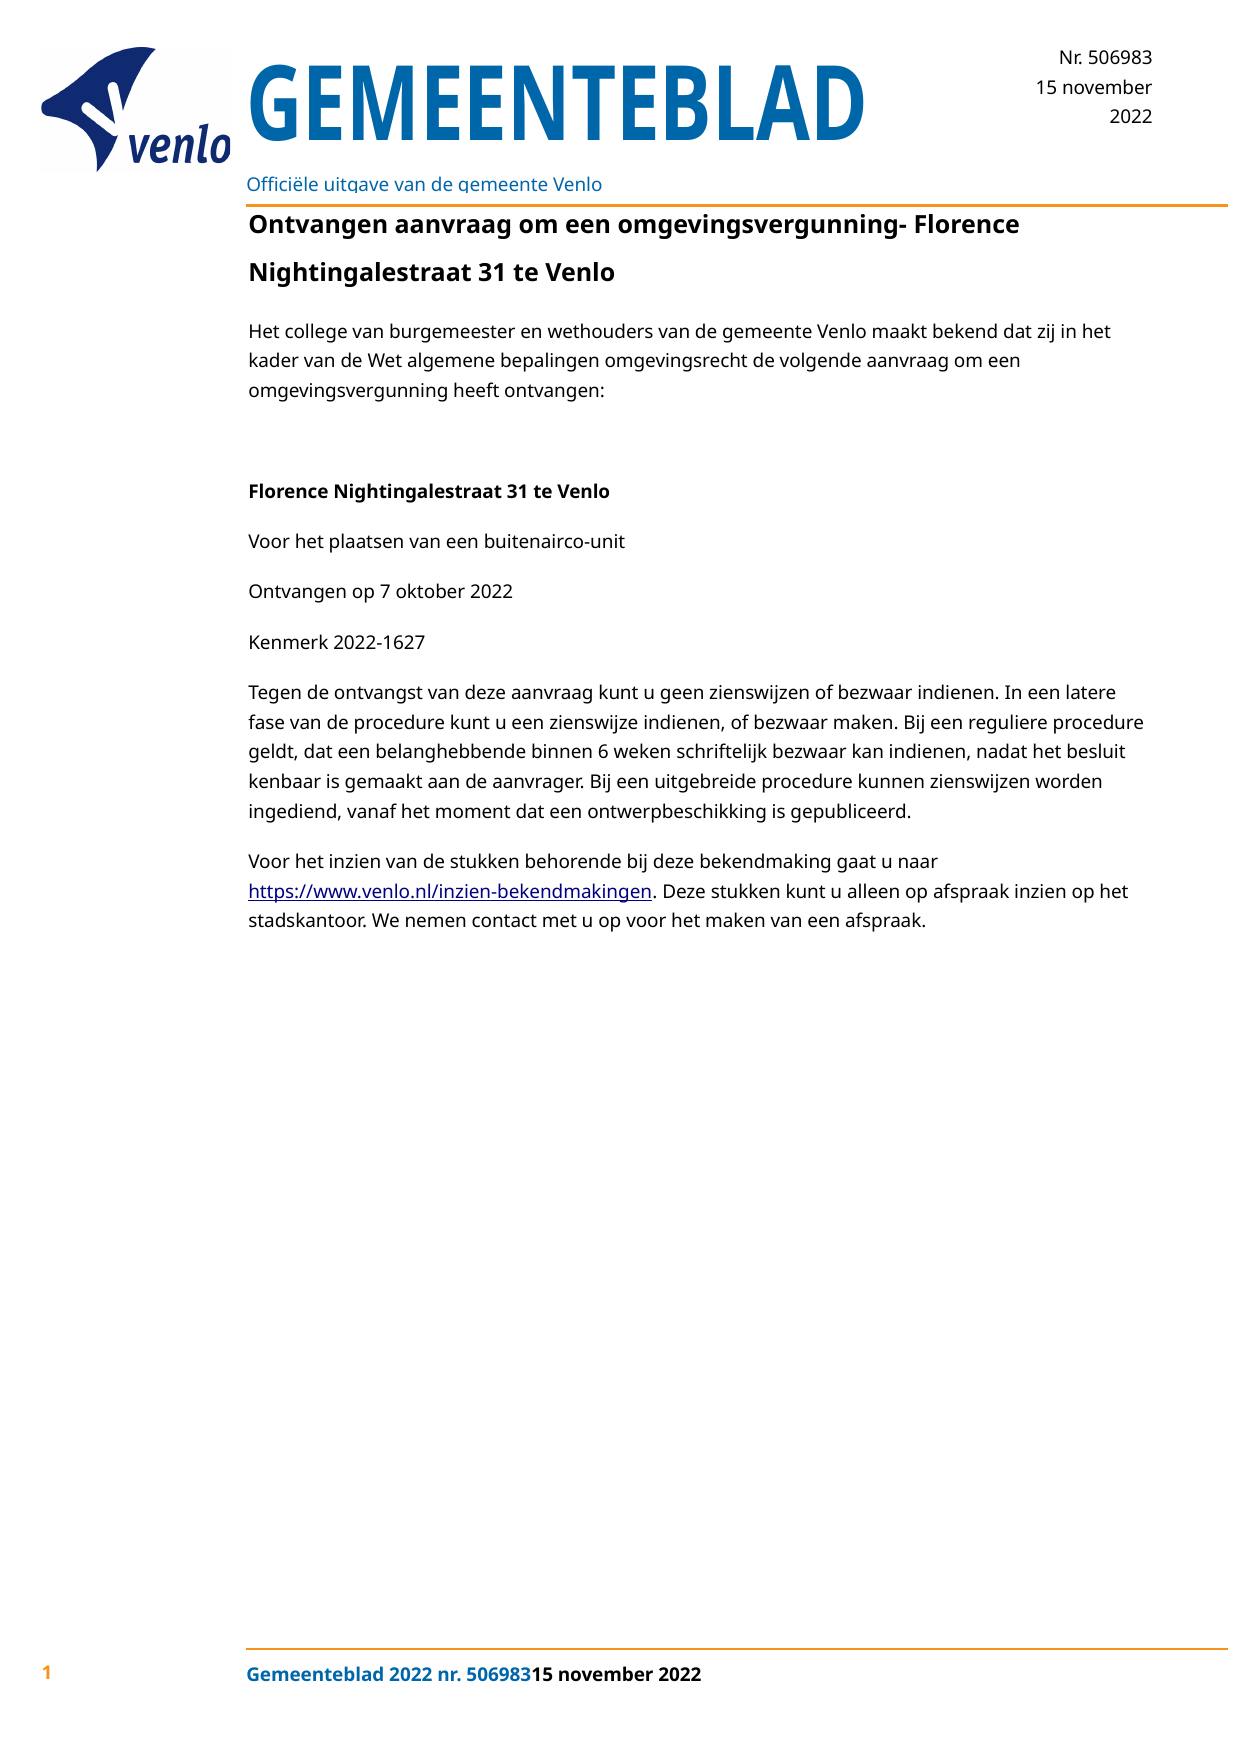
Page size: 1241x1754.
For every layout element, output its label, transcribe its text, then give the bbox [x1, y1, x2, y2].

text Voor het plaatsen van een buitenairco-unit [248, 528, 1152, 554]
picture [41, 47, 231, 172]
text Ontvangen aanvraag om een omgevingsvergunning- Florence Nightingalestraat 31 te Venlo [248, 207, 1152, 288]
text Florence Nightingalestraat 31 te Venlo [248, 478, 1152, 504]
text Tegen de ontvangst van deze aanvraag kunt u geen zienswijzen of bezwaar indienen. In een latere fase van de procedure kunt u een zienswijze indienen, of bezwaar maken. Bij een reguliere procedure geldt, dat een belanghebbende binnen 6 weken schriftelijk bezwaar kan indienen, nadat het besluit kenbaar is gemaakt aan de aanvrager. Bij een uitgebreide procedure kunnen zienswijzen worden ingediend, vanaf het moment dat een ontwerpbeschikking is gepubliceerd. [248, 679, 1152, 824]
text Ontvangen op 7 oktober 2022 [248, 579, 1152, 604]
text Het college van burgemeester en wethouders van de gemeente Venlo maakt bekend dat zij in het kader van de Wet algemene bepalingen omgevingsrecht de volgende aanvraag om een omgevingsvergunning heeft ontvangen: [248, 318, 1152, 403]
text Voor het inzien van de stukken behorende bij deze bekendmaking gaat u naar https://www.venlo.nl/inzien-bekendmakingen. Deze stukken kunt u alleen op afspraak inzien op het stadskantoor. We nemen contact met u op voor het maken van een afspraak. [248, 848, 1152, 933]
text Kenmerk 2022-1627 [248, 629, 1152, 655]
